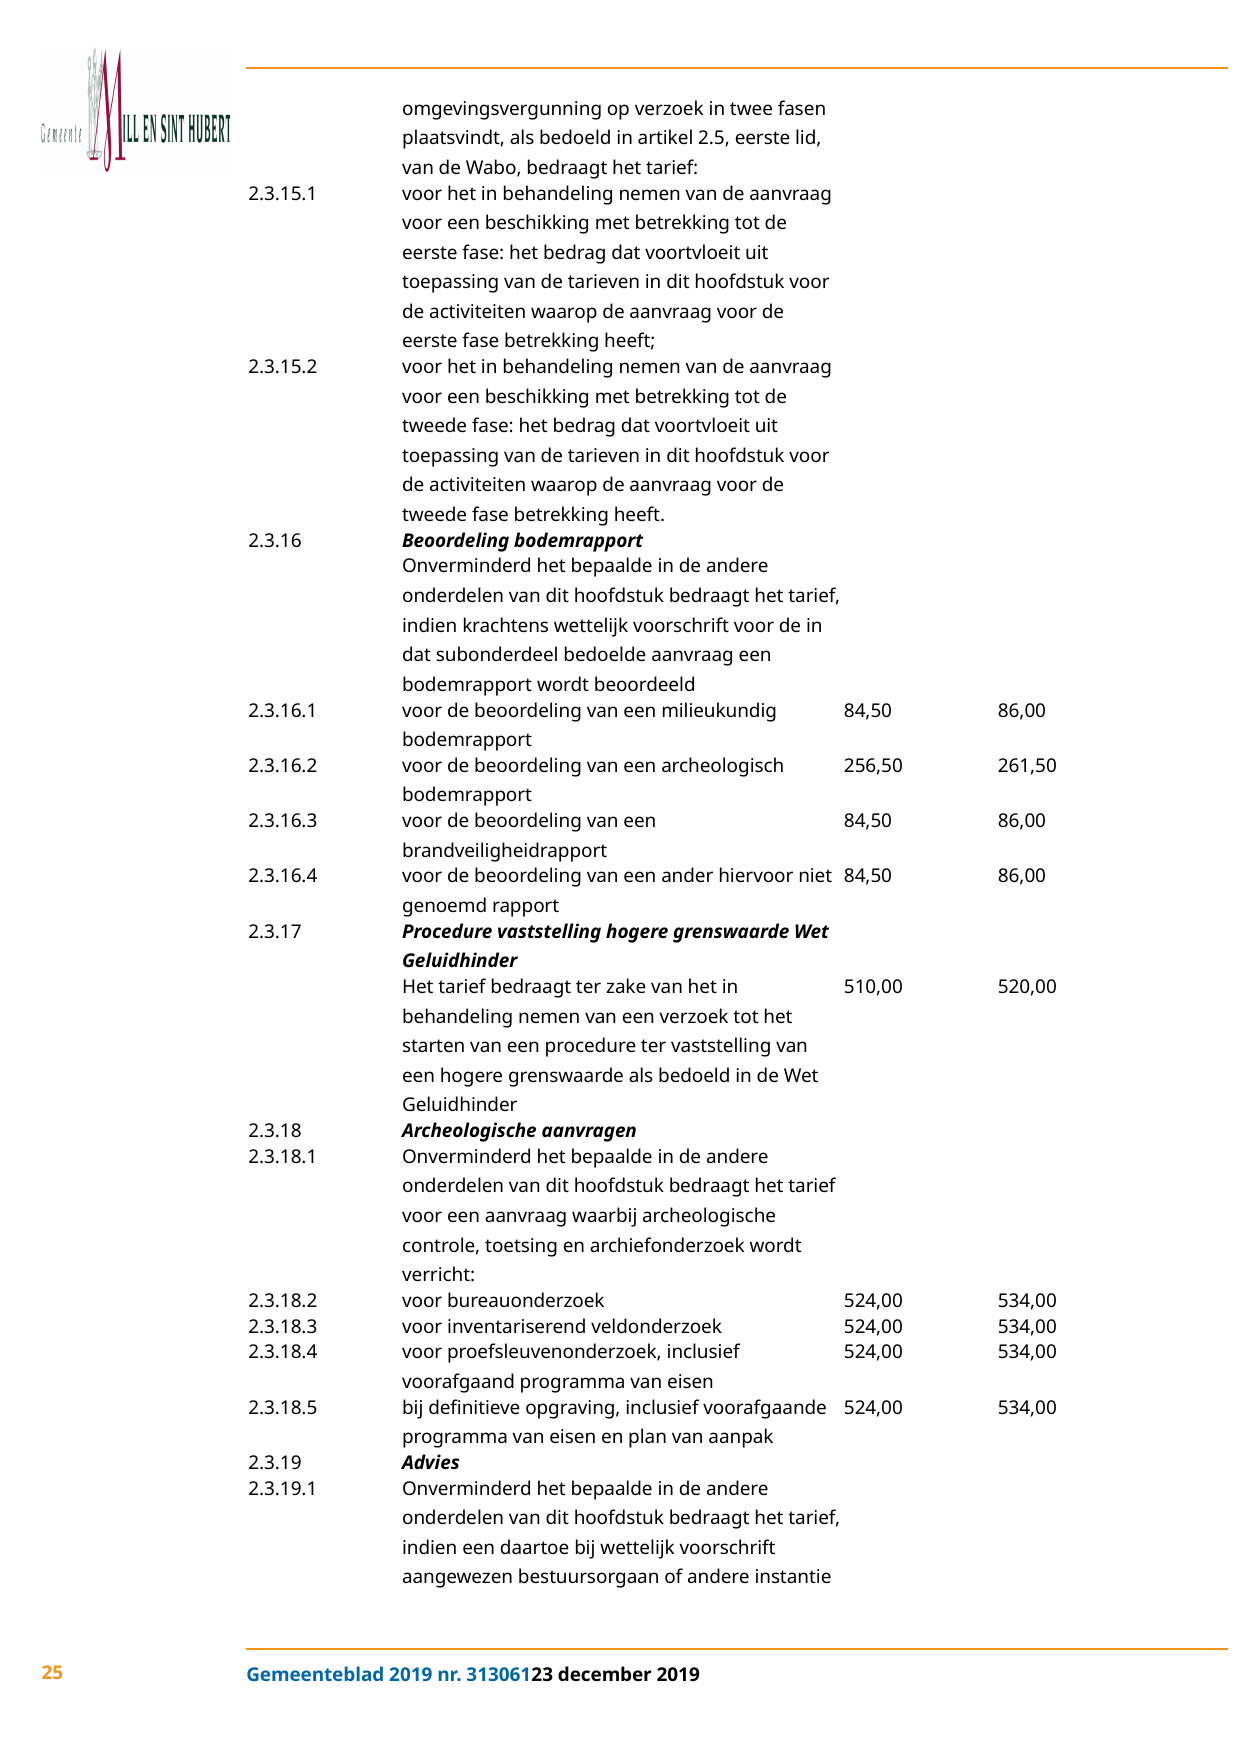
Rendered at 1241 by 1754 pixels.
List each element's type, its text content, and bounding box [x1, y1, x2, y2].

table_cell 84,50 [844, 863, 998, 918]
table_cell 534,00 [998, 1339, 1152, 1394]
table_cell Procedure vaststelling hogere grenswaarde Wet Geluidhinder [402, 918, 844, 973]
table_cell [998, 1475, 1152, 1589]
table_cell Onverminderd het bepaalde in de andere onderdelen van dit hoofdstuk bedraagt het tarief, indien krachtens wettelijk voorschrift voor de in dat subonderdeel bedoelde aanvraag een bodemrapport wordt beoordeeld [402, 553, 844, 697]
table_cell Beoordeling bodemrapport [402, 527, 844, 553]
table_cell 2.3.18.5 [248, 1394, 402, 1449]
table_cell 524,00 [844, 1287, 998, 1313]
table_cell 2.3.19.1 [248, 1475, 402, 1589]
table_cell 524,00 [844, 1394, 998, 1449]
table_cell [248, 973, 402, 1117]
table_cell [998, 1118, 1152, 1143]
table_cell voor inventariserend veldonderzoek [402, 1313, 844, 1339]
table_cell 86,00 [998, 697, 1152, 752]
table_cell [248, 553, 402, 697]
table_cell [998, 1449, 1152, 1475]
table_cell 2.3.15.1 [248, 180, 402, 353]
table_cell voor de beoordeling van een brandveiligheidrapport [402, 808, 844, 863]
table_cell omgevingsvergunning op verzoek in twee fasen plaatsvindt, als bedoeld in artikel 2.5, eerste lid, van de Wabo, bedraagt het tarief: [402, 95, 844, 180]
table_cell 86,00 [998, 863, 1152, 918]
table_cell 2.3.18.1 [248, 1143, 402, 1287]
table_cell [998, 180, 1152, 353]
table_cell 84,50 [844, 697, 998, 752]
table_cell 2.3.18 [248, 1118, 402, 1143]
table_cell 534,00 [998, 1394, 1152, 1449]
table_cell [844, 180, 998, 353]
table_cell 534,00 [998, 1287, 1152, 1313]
table_cell voor de beoordeling van een ander hiervoor niet genoemd rapport [402, 863, 844, 918]
table_cell 524,00 [844, 1339, 998, 1394]
table_cell [844, 1118, 998, 1143]
table_cell [998, 527, 1152, 553]
table_cell 2.3.16.4 [248, 863, 402, 918]
table_cell 2.3.18.3 [248, 1313, 402, 1339]
table_cell voor het in behandeling nemen van de aanvraag voor een beschikking met betrekking tot de eerste fase: het bedrag dat voortvloeit uit toepassing van de tarieven in dit hoofdstuk voor de activiteiten waarop de aanvraag voor de eerste fase betrekking heeft; [402, 180, 844, 353]
table_cell 86,00 [998, 808, 1152, 863]
table_cell 2.3.15.2 [248, 353, 402, 527]
table_cell 256,50 [844, 752, 998, 807]
table_cell 84,50 [844, 808, 998, 863]
table_cell [844, 1143, 998, 1287]
table_cell Advies [402, 1449, 844, 1475]
table_cell Onverminderd het bepaalde in de andere onderdelen van dit hoofdstuk bedraagt het tarief voor een aanvraag waarbij archeologische controle, toetsing en archiefonderzoek wordt verricht: [402, 1143, 844, 1287]
table_cell [998, 553, 1152, 697]
table_cell Archeologische aanvragen [402, 1118, 844, 1143]
table_cell [998, 1143, 1152, 1287]
table_cell 2.3.18.2 [248, 1287, 402, 1313]
table_cell 2.3.18.4 [248, 1339, 402, 1394]
table_cell 2.3.17 [248, 918, 402, 973]
table_cell [998, 353, 1152, 527]
table_cell voor de beoordeling van een archeologisch bodemrapport [402, 752, 844, 807]
table_cell 2.3.16.2 [248, 752, 402, 807]
table_cell [248, 95, 402, 180]
table_cell 2.3.16 [248, 527, 402, 553]
table_cell [844, 553, 998, 697]
table_cell 524,00 [844, 1313, 998, 1339]
table_cell voor het in behandeling nemen van de aanvraag voor een beschikking met betrekking tot de tweede fase: het bedrag dat voortvloeit uit toepassing van de tarieven in dit hoofdstuk voor de activiteiten waarop de aanvraag voor de tweede fase betrekking heeft. [402, 353, 844, 527]
table_cell [844, 1449, 998, 1475]
table_cell 261,50 [998, 752, 1152, 807]
table_cell voor bureauonderzoek [402, 1287, 844, 1313]
picture [41, 47, 231, 172]
table_cell bij definitieve opgraving, inclusief voorafgaande programma van eisen en plan van aanpak [402, 1394, 844, 1449]
table_cell 2.3.16.1 [248, 697, 402, 752]
table_cell 520,00 [998, 973, 1152, 1117]
table_cell [844, 353, 998, 527]
table_cell 510,00 [844, 973, 998, 1117]
table_cell [844, 95, 998, 180]
table_cell 534,00 [998, 1313, 1152, 1339]
table_cell voor de beoordeling van een milieukundig bodemrapport [402, 697, 844, 752]
table_cell Het tarief bedraagt ter zake van het in behandeling nemen van een verzoek tot het starten van een procedure ter vaststelling van een hogere grenswaarde als bedoeld in de Wet Geluidhinder [402, 973, 844, 1117]
table_cell 2.3.19 [248, 1449, 402, 1475]
table_cell [844, 1475, 998, 1589]
table_cell [998, 95, 1152, 180]
table_cell voor proefsleuvenonderzoek, inclusief voorafgaand programma van eisen [402, 1339, 844, 1394]
table_cell [844, 918, 998, 973]
table_cell Onverminderd het bepaalde in de andere onderdelen van dit hoofdstuk bedraagt het tarief, indien een daartoe bij wettelijk voorschrift aangewezen bestuursorgaan of andere instantie [402, 1475, 844, 1589]
table_cell 2.3.16.3 [248, 808, 402, 863]
table_cell [998, 918, 1152, 973]
table_cell [844, 527, 998, 553]
